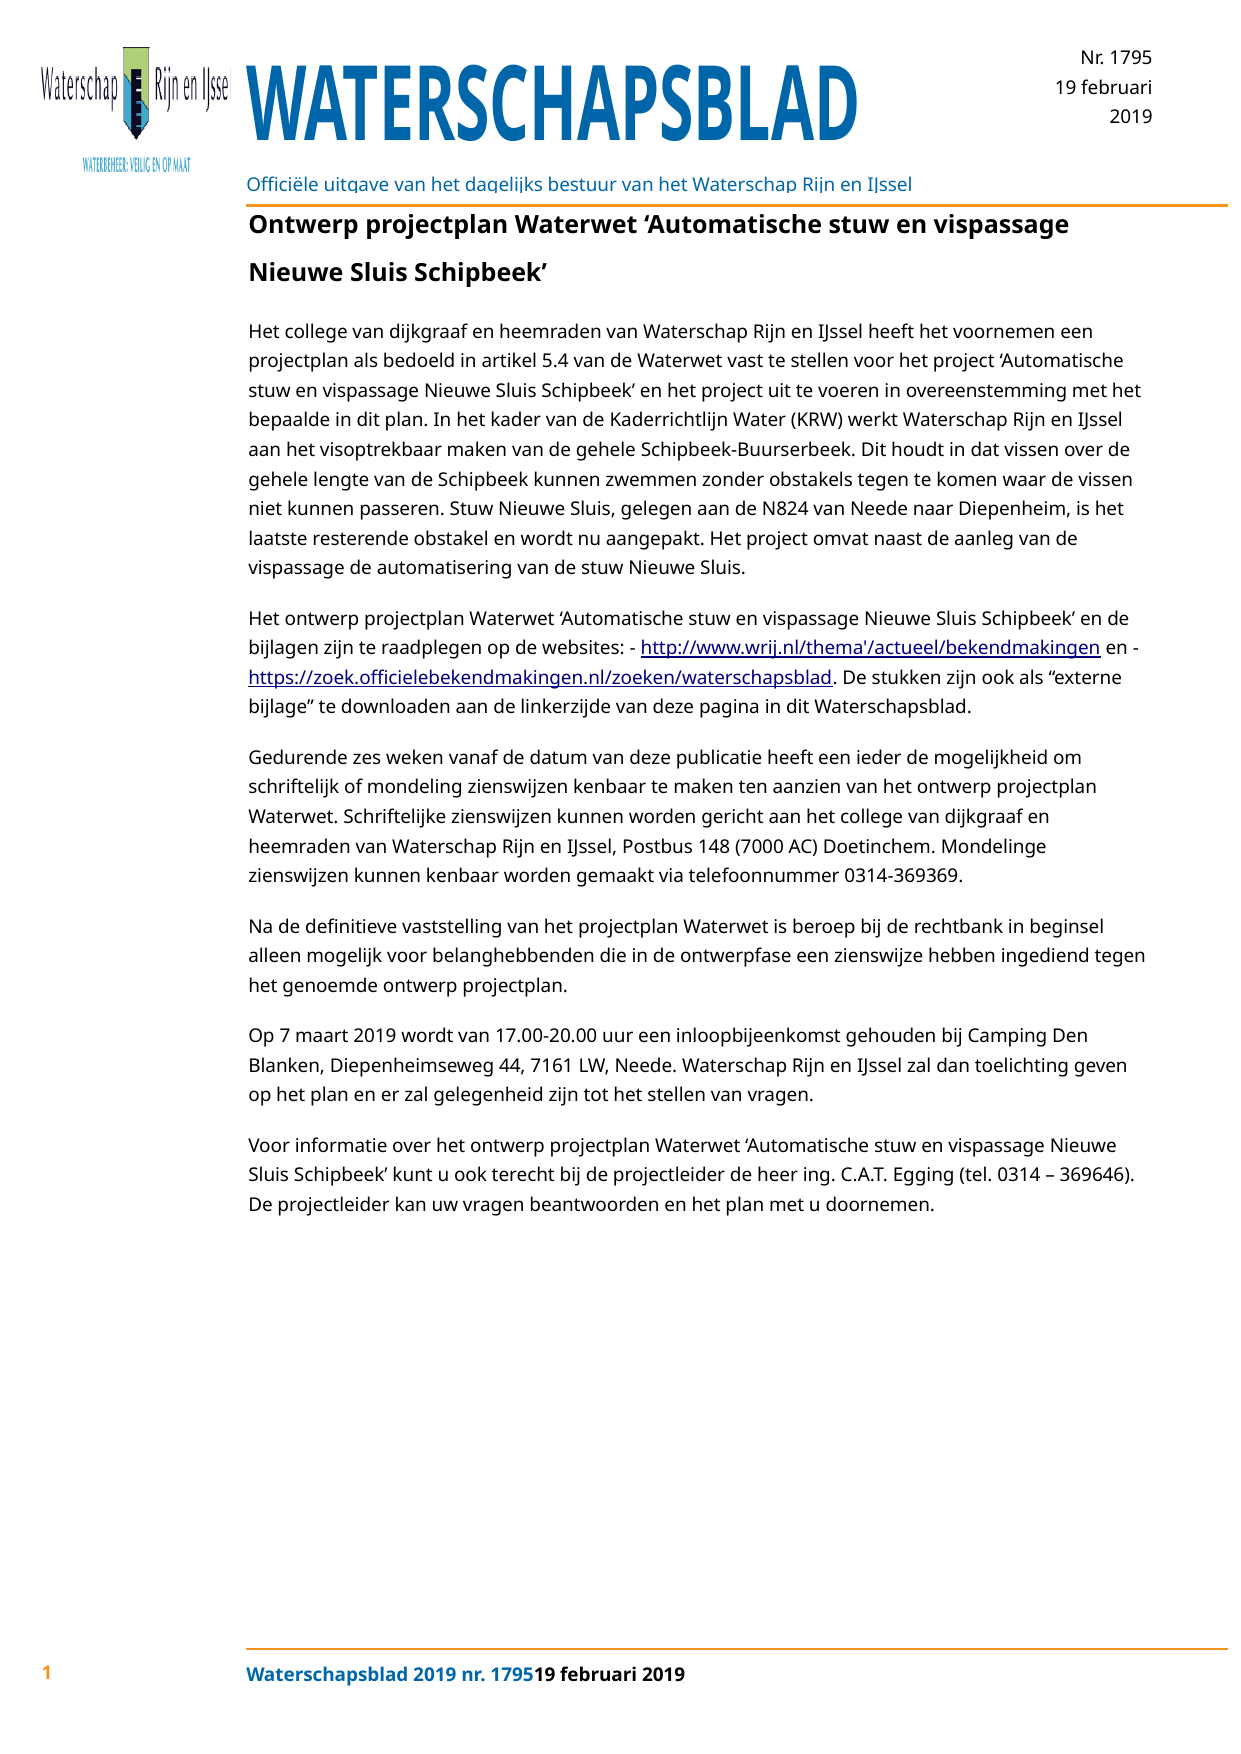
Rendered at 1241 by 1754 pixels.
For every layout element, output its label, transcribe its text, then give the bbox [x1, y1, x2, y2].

text Op 7 maart 2019 wordt van 17.00-20.00 uur een inloopbijeenkomst gehouden bij Camping Den Blanken, Diepenheimseweg 44, 7161 LW, Neede. Waterschap Rijn en IJssel zal dan toelichting geven op het plan en er zal gelegenheid zijn tot het stellen van vragen. [248, 1022, 1152, 1107]
text Na de definitieve vaststelling van het projectplan Waterwet is beroep bij de rechtbank in beginsel alleen mogelijk voor belanghebbenden die in de ontwerpfase een zienswijze hebben ingediend tegen het genoemde ontwerp projectplan. [248, 913, 1152, 998]
text Gedurende zes weken vanaf de datum van deze publicatie heeft een ieder de mogelijkheid om schriftelijk of mondeling zienswijzen kenbaar te maken ten aanzien van het ontwerp projectplan Waterwet. Schriftelijke zienswijzen kunnen worden gericht aan het college van dijkgraaf en heemraden van Waterschap Rijn en IJssel, Postbus 148 (7000 AC) Doetinchem. Mondelinge zienswijzen kunnen kenbaar worden gemaakt via telefoonnummer 0314-369369. [248, 744, 1152, 888]
text Het college van dijkgraaf en heemraden van Waterschap Rijn en IJssel heeft het voornemen een projectplan als bedoeld in artikel 5.4 van de Waterwet vast te stellen voor het project ‘Automatische stuw en vispassage Nieuwe Sluis Schipbeek’ en het project uit te voeren in overeenstemming met het bepaalde in dit plan. In het kader van de Kaderrichtlijn Water (KRW) werkt Waterschap Rijn en IJssel aan het visoptrekbaar maken van de gehele Schipbeek-Buurserbeek. Dit houdt in dat vissen over de gehele lengte van de Schipbeek kunnen zwemmen zonder obstakels tegen te komen waar de vissen niet kunnen passeren. Stuw Nieuwe Sluis, gelegen aan de N824 van Neede naar Diepenheim, is het laatste resterende obstakel en wordt nu aangepakt. Het project omvat naast de aanleg van de vispassage de automatisering van de stuw Nieuwe Sluis. [248, 318, 1152, 580]
text Het ontwerp projectplan Waterwet ‘Automatische stuw en vispassage Nieuwe Sluis Schipbeek’ en de bijlagen zijn te raadplegen op de websites: - http://www.wrij.nl/thema'/actueel/bekendmakingen en - https://zoek.officielebekendmakingen.nl/zoeken/waterschapsblad. De stukken zijn ook als “externe bijlage” te downloaden aan de linkerzijde van deze pagina in dit Waterschapsblad. [248, 605, 1152, 719]
text Voor informatie over het ontwerp projectplan Waterwet ‘Automatische stuw en vispassage Nieuwe Sluis Schipbeek’ kunt u ook terecht bij de projectleider de heer ing. C.A.T. Egging (tel. 0314 – 369646). De projectleider kan uw vragen beantwoorden en het plan met u doornemen. [248, 1132, 1152, 1217]
picture [41, 47, 231, 172]
text Ontwerp projectplan Waterwet ‘Automatische stuw en vispassage Nieuwe Sluis Schipbeek’ [248, 207, 1152, 288]
